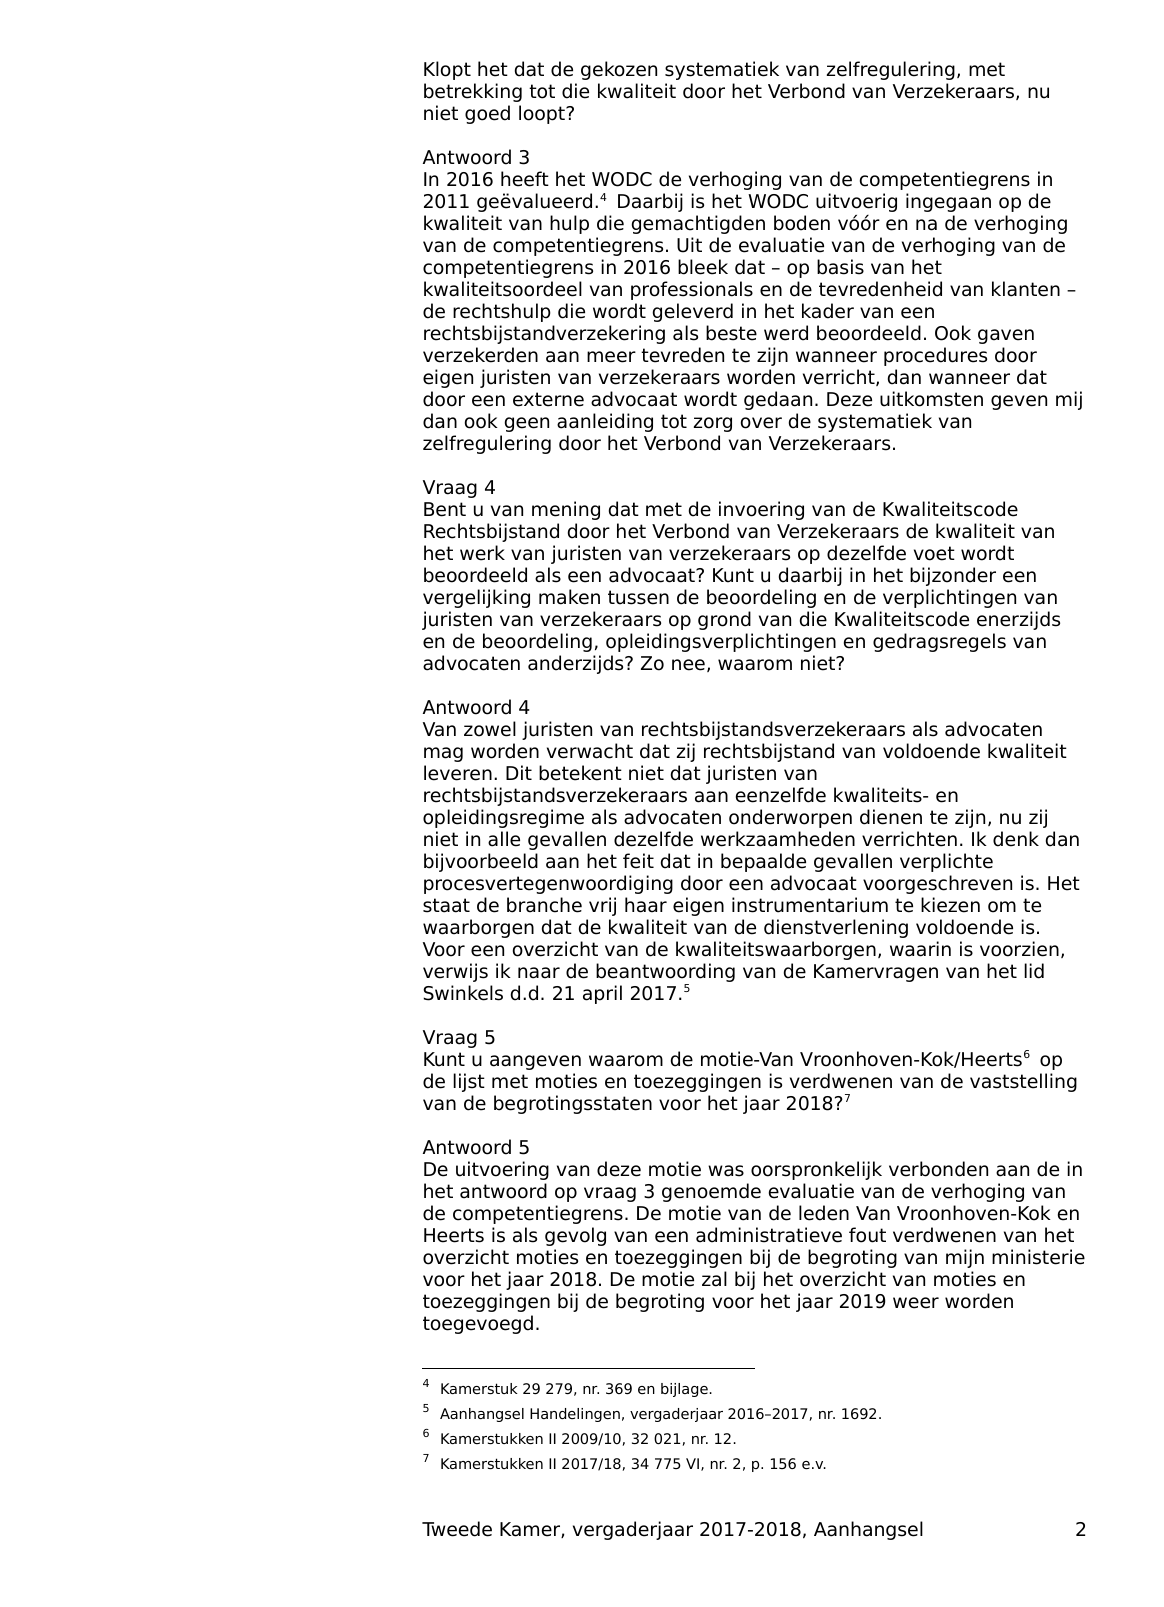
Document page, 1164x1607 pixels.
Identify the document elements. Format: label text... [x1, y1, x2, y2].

text De uitvoering van deze motie was oorspronkelijk verbonden aan de in het antwoord op vraag 3 genoemde evaluatie van de verhoging van de competentiegrens. De motie van de leden Van Vroonhoven-Kok en Heerts is als gevolg van een administratieve fout verdwenen van het overzicht moties en toezeggingen bij de begroting van mijn ministerie voor het jaar 2018. De motie zal bij het overzicht van moties en toezeggingen bij de begroting voor het jaar 2019 weer worden toegevoegd. [422, 1159, 1087, 1335]
text Kamerstukken II 2017/18, 34 775 VI, nr. 2, p. 156 e.v. [422, 1452, 1087, 1474]
text Kamerstuk 29 279, nr. 369 en bijlage. [422, 1377, 1087, 1399]
text Antwoord 4 [422, 697, 1087, 719]
text Klopt het dat de gekozen systematiek van zelfregulering, met betrekking tot die kwaliteit door het Verbond van Verzekeraars, nu niet goed loopt? [422, 59, 1087, 125]
text In 2016 heeft het WODC de verhoging van de competentiegrens in 2011 geëvalueerd. Daarbij is het WODC uitvoerig ingegaan op de kwaliteit van hulp die gemachtigden boden vóór en na de verhoging van de competentiegrens. Uit de evaluatie van de verhoging van de competentiegrens in 2016 bleek dat – op basis van het kwaliteitsoordeel van professionals en de tevredenheid van klanten – de rechtshulp die wordt geleverd in het kader van een rechtsbijstandverzekering als beste werd beoordeeld. Ook gaven verzekerden aan meer tevreden te zijn wanneer procedures door eigen juristen van verzekeraars worden verricht, dan wanneer dat door een externe advocaat wordt gedaan. Deze uitkomsten geven mij dan ook geen aanleiding tot zorg over de systematiek van zelfregulering door het Verbond van Verzekeraars. [422, 169, 1087, 455]
text Antwoord 5 [422, 1137, 1087, 1159]
text Bent u van mening dat met de invoering van de Kwaliteitscode Rechtsbijstand door het Verbond van Verzekeraars de kwaliteit van het werk van juristen van verzekeraars op dezelfde voet wordt beoordeeld als een advocaat? Kunt u daarbij in het bijzonder een vergelijking maken tussen de beoordeling en de verplichtingen van juristen van verzekeraars op grond van die Kwaliteitscode enerzijds en de beoordeling, opleidingsverplichtingen en gedragsregels van advocaten anderzijds? Zo nee, waarom niet? [422, 499, 1087, 675]
text Antwoord 3 [422, 147, 1087, 169]
text Van zowel juristen van rechtsbijstandsverzekeraars als advocaten mag worden verwacht dat zij rechtsbijstand van voldoende kwaliteit leveren. Dit betekent niet dat juristen van rechtsbijstandsverzekeraars aan eenzelfde kwaliteits- en opleidingsregime als advocaten onderworpen dienen te zijn, nu zij niet in alle gevallen dezelfde werkzaamheden verrichten. Ik denk dan bijvoorbeeld aan het feit dat in bepaalde gevallen verplichte procesvertegenwoordiging door een advocaat voorgeschreven is. Het staat de branche vrij haar eigen instrumentarium te kiezen om te waarborgen dat de kwaliteit van de dienstverlening voldoende is. Voor een overzicht van de kwaliteitswaarborgen, waarin is voorzien, verwijs ik naar de beantwoording van de Kamervragen van het lid Swinkels d.d. 21 april 2017. [422, 719, 1087, 1005]
text Kamerstukken II 2009/10, 32 021, nr. 12. [422, 1427, 1087, 1449]
text Vraag 4 [422, 477, 1087, 499]
text Aanhangsel Handelingen, vergaderjaar 2016–2017, nr. 1692. [422, 1402, 1087, 1424]
text Vraag 5 [422, 1027, 1087, 1049]
text Kunt u aangeven waarom de motie-Van Vroonhoven-Kok/Heerts op de lijst met moties en toezeggingen is verdwenen van de vaststelling van de begrotingsstaten voor het jaar 2018? [422, 1049, 1087, 1115]
